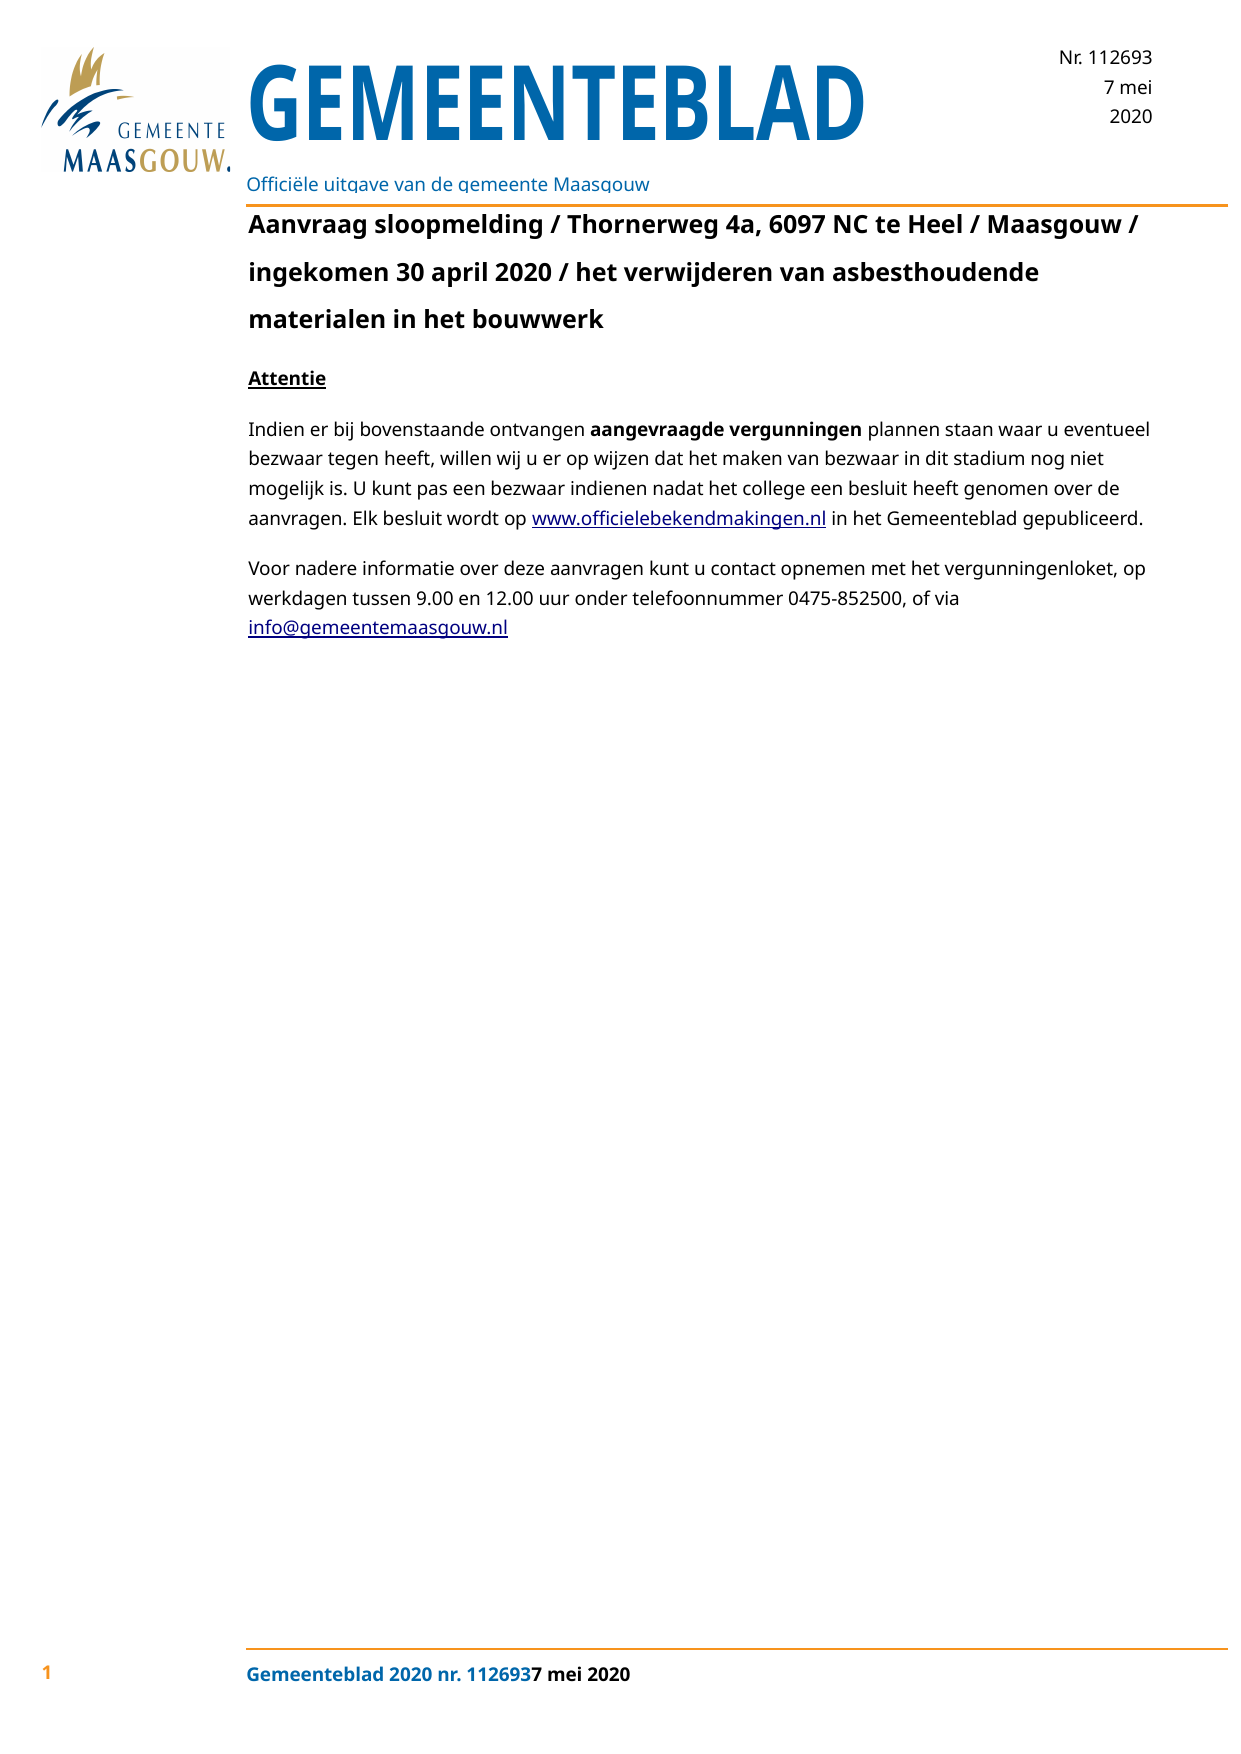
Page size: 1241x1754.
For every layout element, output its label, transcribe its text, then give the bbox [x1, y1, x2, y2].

text Indien er bij bovenstaande ontvangen aangevraagde vergunningen plannen staan waar u eventueel bezwaar tegen heeft, willen wij u er op wijzen dat het maken van bezwaar in dit stadium nog niet mogelijk is. U kunt pas een bezwaar indienen nadat het college een besluit heeft genomen over de aanvragen. Elk besluit wordt op www.officielebekendmakingen.nl in het Gemeenteblad gepubliceerd. [248, 416, 1152, 530]
picture [41, 47, 231, 172]
text Attentie [248, 366, 1152, 391]
text Aanvraag sloopmelding / Thornerweg 4a, 6097 NC te Heel / Maasgouw / ingekomen 30 april 2020 / het verwijderen van asbesthoudende materialen in het bouwwerk [248, 207, 1152, 336]
text Voor nadere informatie over deze aanvragen kunt u contact opnemen met het vergunningenloket, op werkdagen tussen 9.00 en 12.00 uur onder telefoonnummer 0475-852500, of via info@gemeentemaasgouw.nl [248, 555, 1152, 640]
